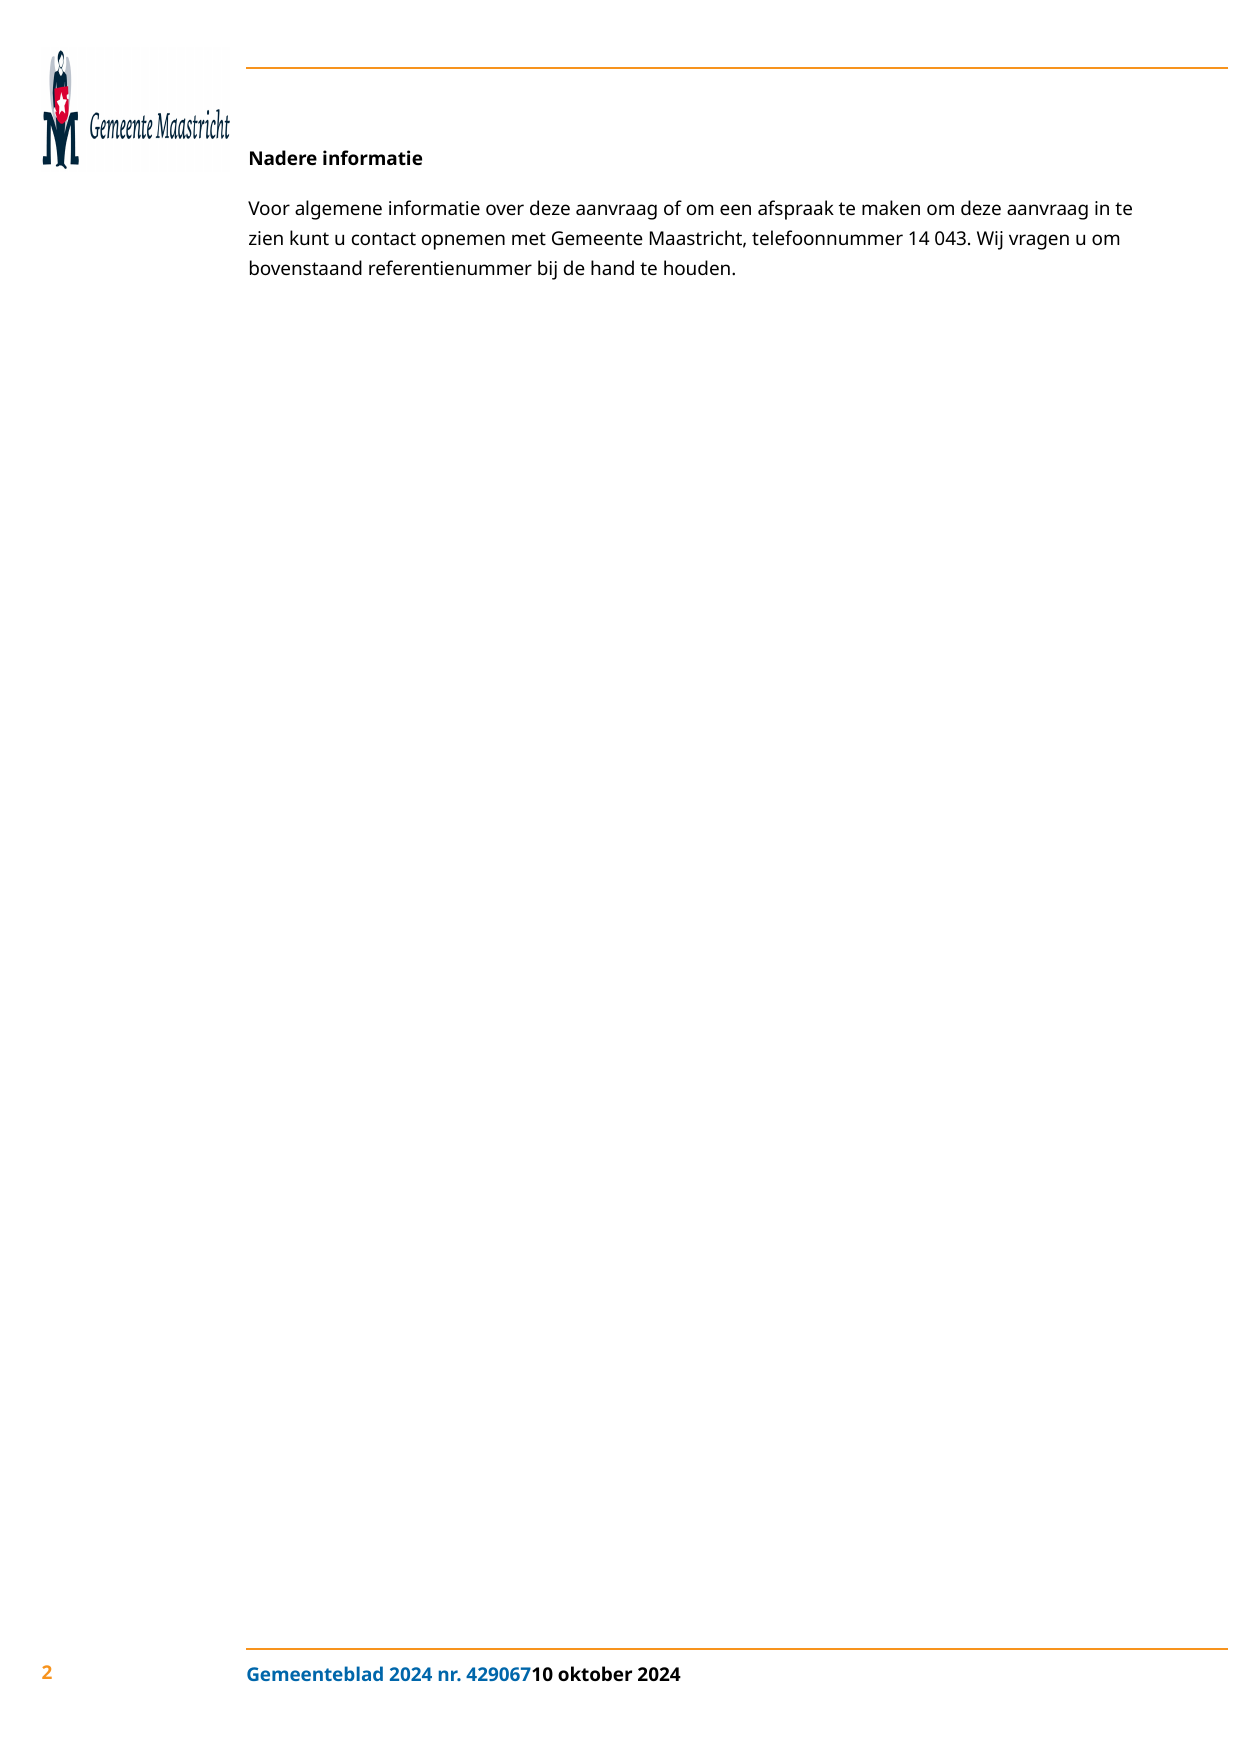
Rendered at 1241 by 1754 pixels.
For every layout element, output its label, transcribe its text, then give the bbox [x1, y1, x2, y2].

picture [41, 47, 231, 172]
text Voor algemene informatie over deze aanvraag of om een afspraak te maken om deze aanvraag in te zien kunt u contact opnemen met Gemeente Maastricht, telefoonnummer 14 043. Wij vragen u om bovenstaand referentienummer bij de hand te houden. [248, 196, 1152, 281]
text Nadere informatie [248, 145, 1152, 171]
